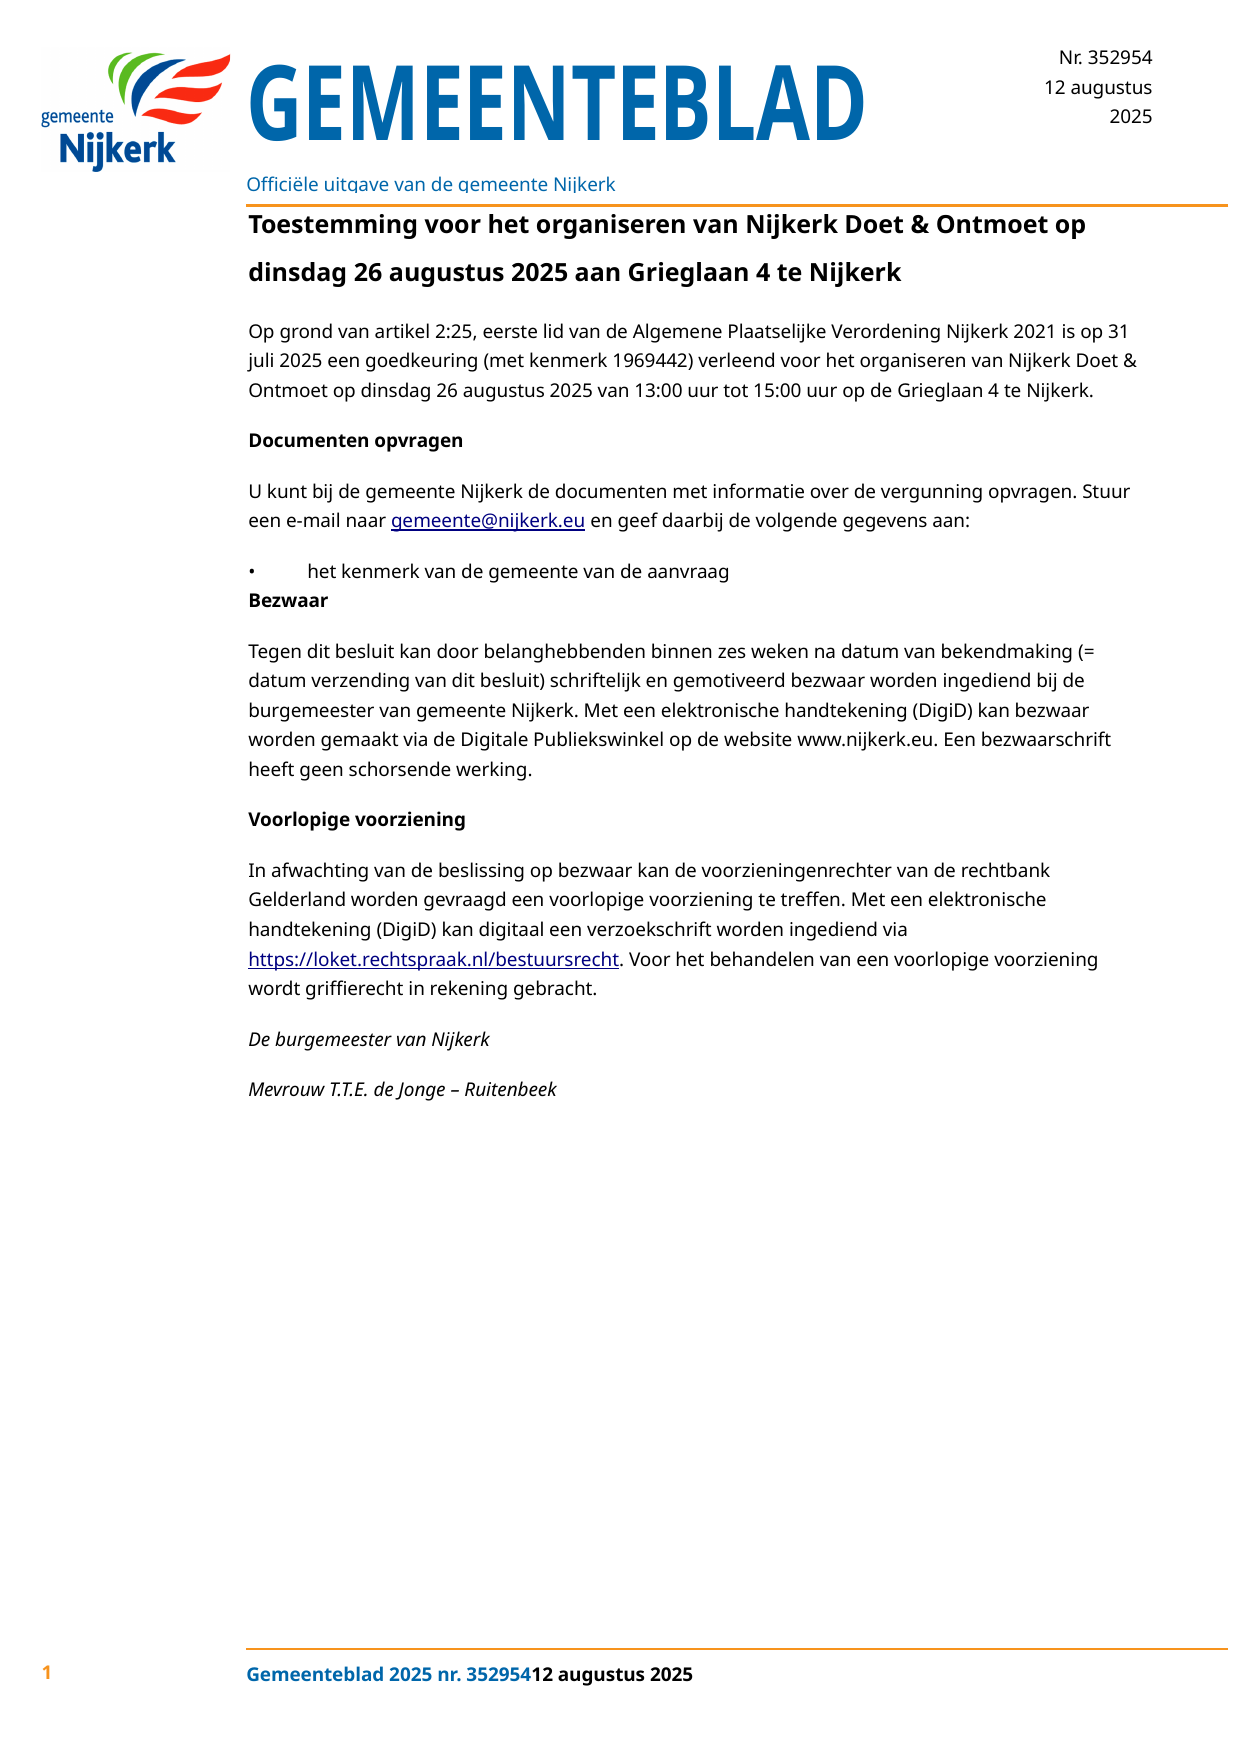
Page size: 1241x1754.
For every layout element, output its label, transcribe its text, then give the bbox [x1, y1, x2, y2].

text In afwachting van de beslissing op bezwaar kan de voorzieningenrechter van de rechtbank Gelderland worden gevraagd een voorlopige voorziening te treffen. Met een elektronische handtekening (DigiD) kan digitaal een verzoekschrift worden ingediend via https://loket.rechtspraak.nl/bestuursrecht. Voor het behandelen van een voorlopige voorziening wordt griffierecht in rekening gebracht. [248, 857, 1152, 1001]
text Op grond van artikel 2:25, eerste lid van de Algemene Plaatselijke Verordening Nijkerk 2021 is op 31 juli 2025 een goedkeuring (met kenmerk 1969442) verleend voor het organiseren van Nijkerk Doet & Ontmoet op dinsdag 26 augustus 2025 van 13:00 uur tot 15:00 uur op de Grieglaan 4 te Nijkerk. [248, 318, 1152, 403]
list het kenmerk van de gemeente van de aanvraag [248, 558, 1152, 584]
text Voorlopige voorziening [248, 807, 1152, 832]
text Mevrouw T.T.E. de Jonge – Ruitenbeek [248, 1076, 1152, 1102]
text Bezwaar [248, 587, 1152, 613]
picture [41, 47, 231, 172]
text De burgemeester van Nijkerk [248, 1026, 1152, 1052]
text Tegen dit besluit kan door belanghebbenden binnen zes weken na datum van bekendmaking (= datum verzending van dit besluit) schriftelijk en gemotiveerd bezwaar worden ingediend bij de burgemeester van gemeente Nijkerk. Met een elektronische handtekening (DigiD) kan bezwaar worden gemaakt via de Digitale Publiekswinkel op de website www.nijkerk.eu. Een bezwaarschrift heeft geen schorsende werking. [248, 638, 1152, 782]
text Toestemming voor het organiseren van Nijkerk Doet & Ontmoet op dinsdag 26 augustus 2025 aan Grieglaan 4 te Nijkerk [248, 207, 1152, 288]
text U kunt bij de gemeente Nijkerk de documenten met informatie over de vergunning opvragen. Stuur een e-mail naar gemeente@nijkerk.eu en geef daarbij de volgende gegevens aan: [248, 478, 1152, 533]
text Documenten opvragen [248, 427, 1152, 453]
